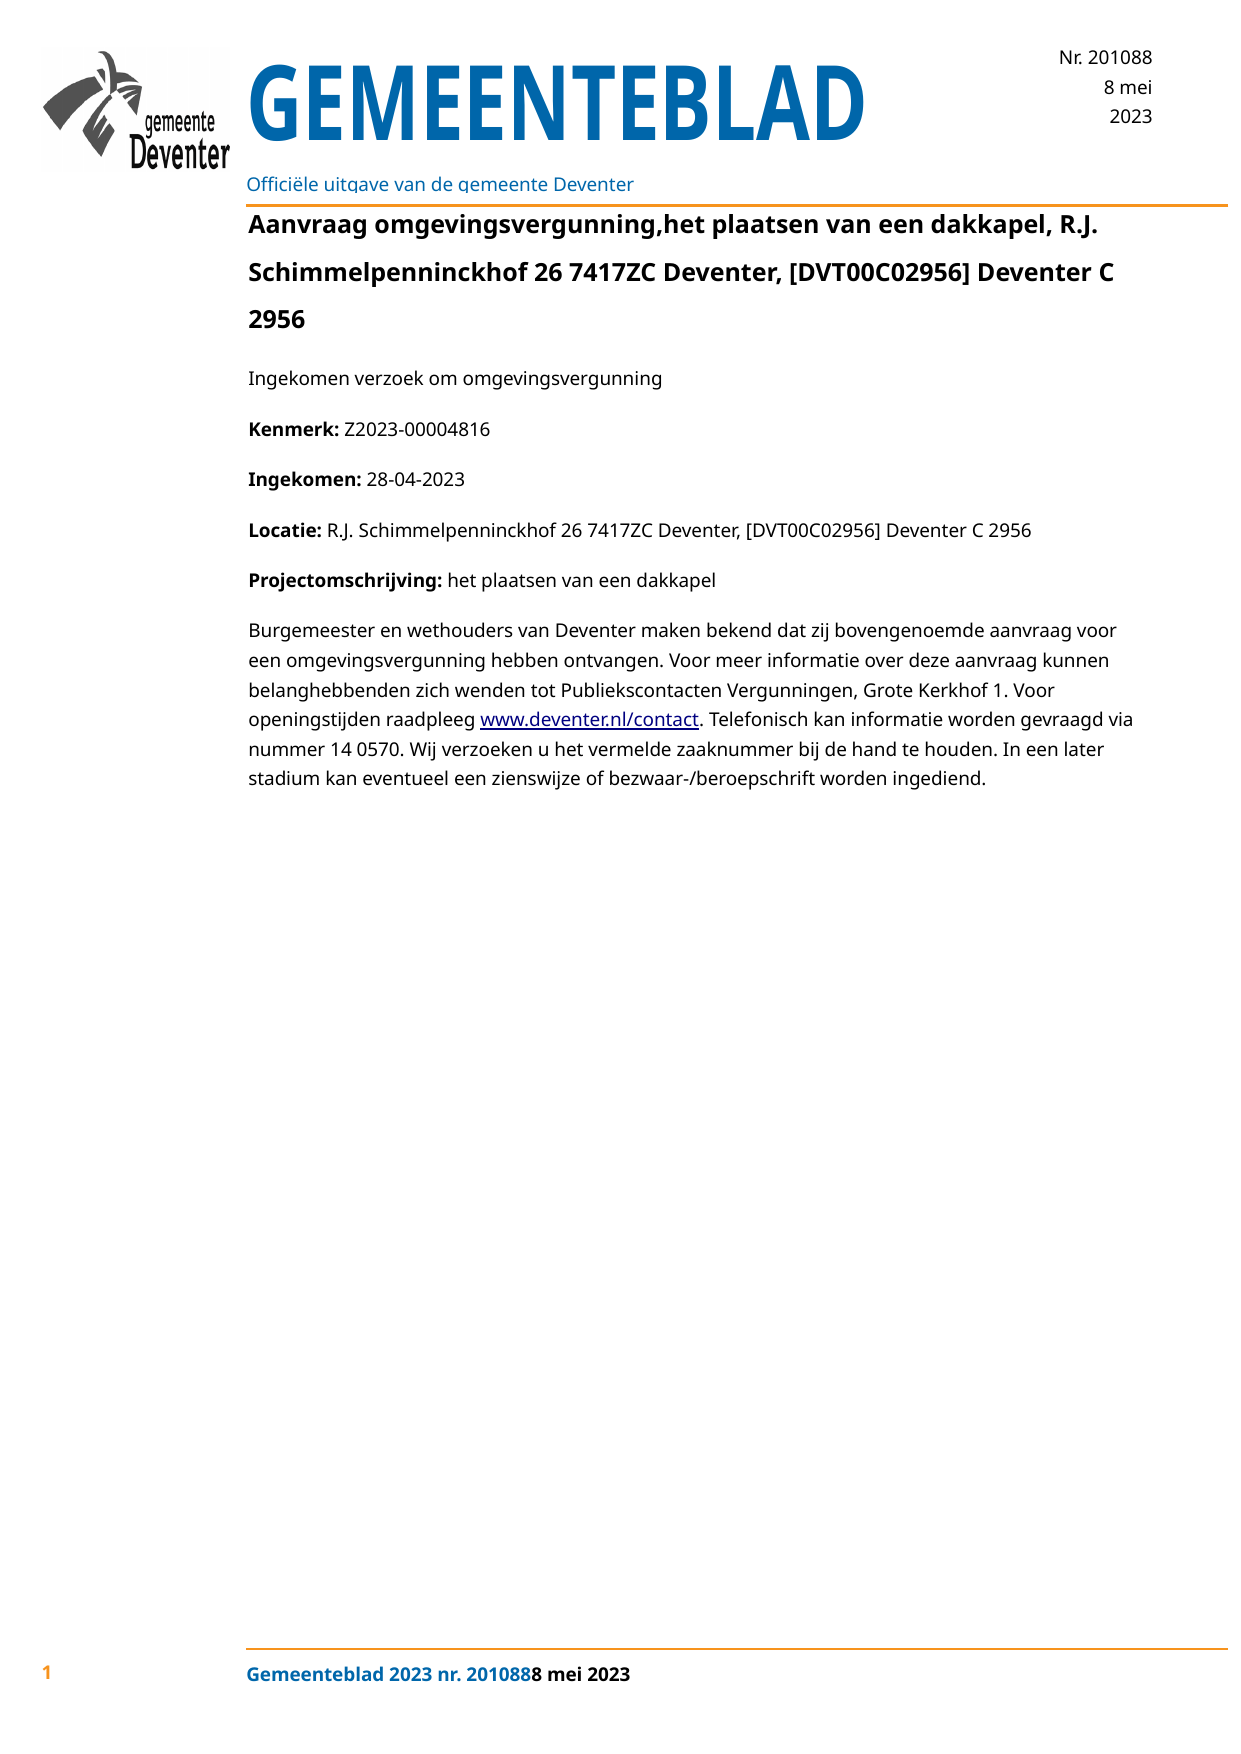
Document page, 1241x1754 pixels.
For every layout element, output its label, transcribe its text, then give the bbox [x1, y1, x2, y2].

text Projectomschrijving: het plaatsen van een dakkapel [248, 567, 1152, 593]
text Kenmerk: Z2023-00004816 [248, 416, 1152, 442]
text Burgemeester en wethouders van Deventer maken bekend dat zij bovengenoemde aanvraag voor een omgevingsvergunning hebben ontvangen. Voor meer informatie over deze aanvraag kunnen belanghebbenden zich wenden tot Publiekscontacten Vergunningen, Grote Kerkhof 1. Voor openingstijden raadpleeg www.deventer.nl/contact. Telefonisch kan informatie worden gevraagd via nummer 14 0570. Wij verzoeken u het vermelde zaaknummer bij de hand te houden. In een later stadium kan eventueel een zienswijze of bezwaar-/beroepschrift worden ingediend. [248, 618, 1152, 791]
text Aanvraag omgevingsvergunning,het plaatsen van een dakkapel, R.J. Schimmelpenninckhof 26 7417ZC Deventer, [DVT00C02956] Deventer C 2956 [248, 207, 1152, 336]
text Ingekomen verzoek om omgevingsvergunning [248, 366, 1152, 391]
text Locatie: R.J. Schimmelpenninckhof 26 7417ZC Deventer, [DVT00C02956] Deventer C 2956 [248, 517, 1152, 542]
text Ingekomen: 28-04-2023 [248, 466, 1152, 492]
picture [41, 47, 231, 172]
